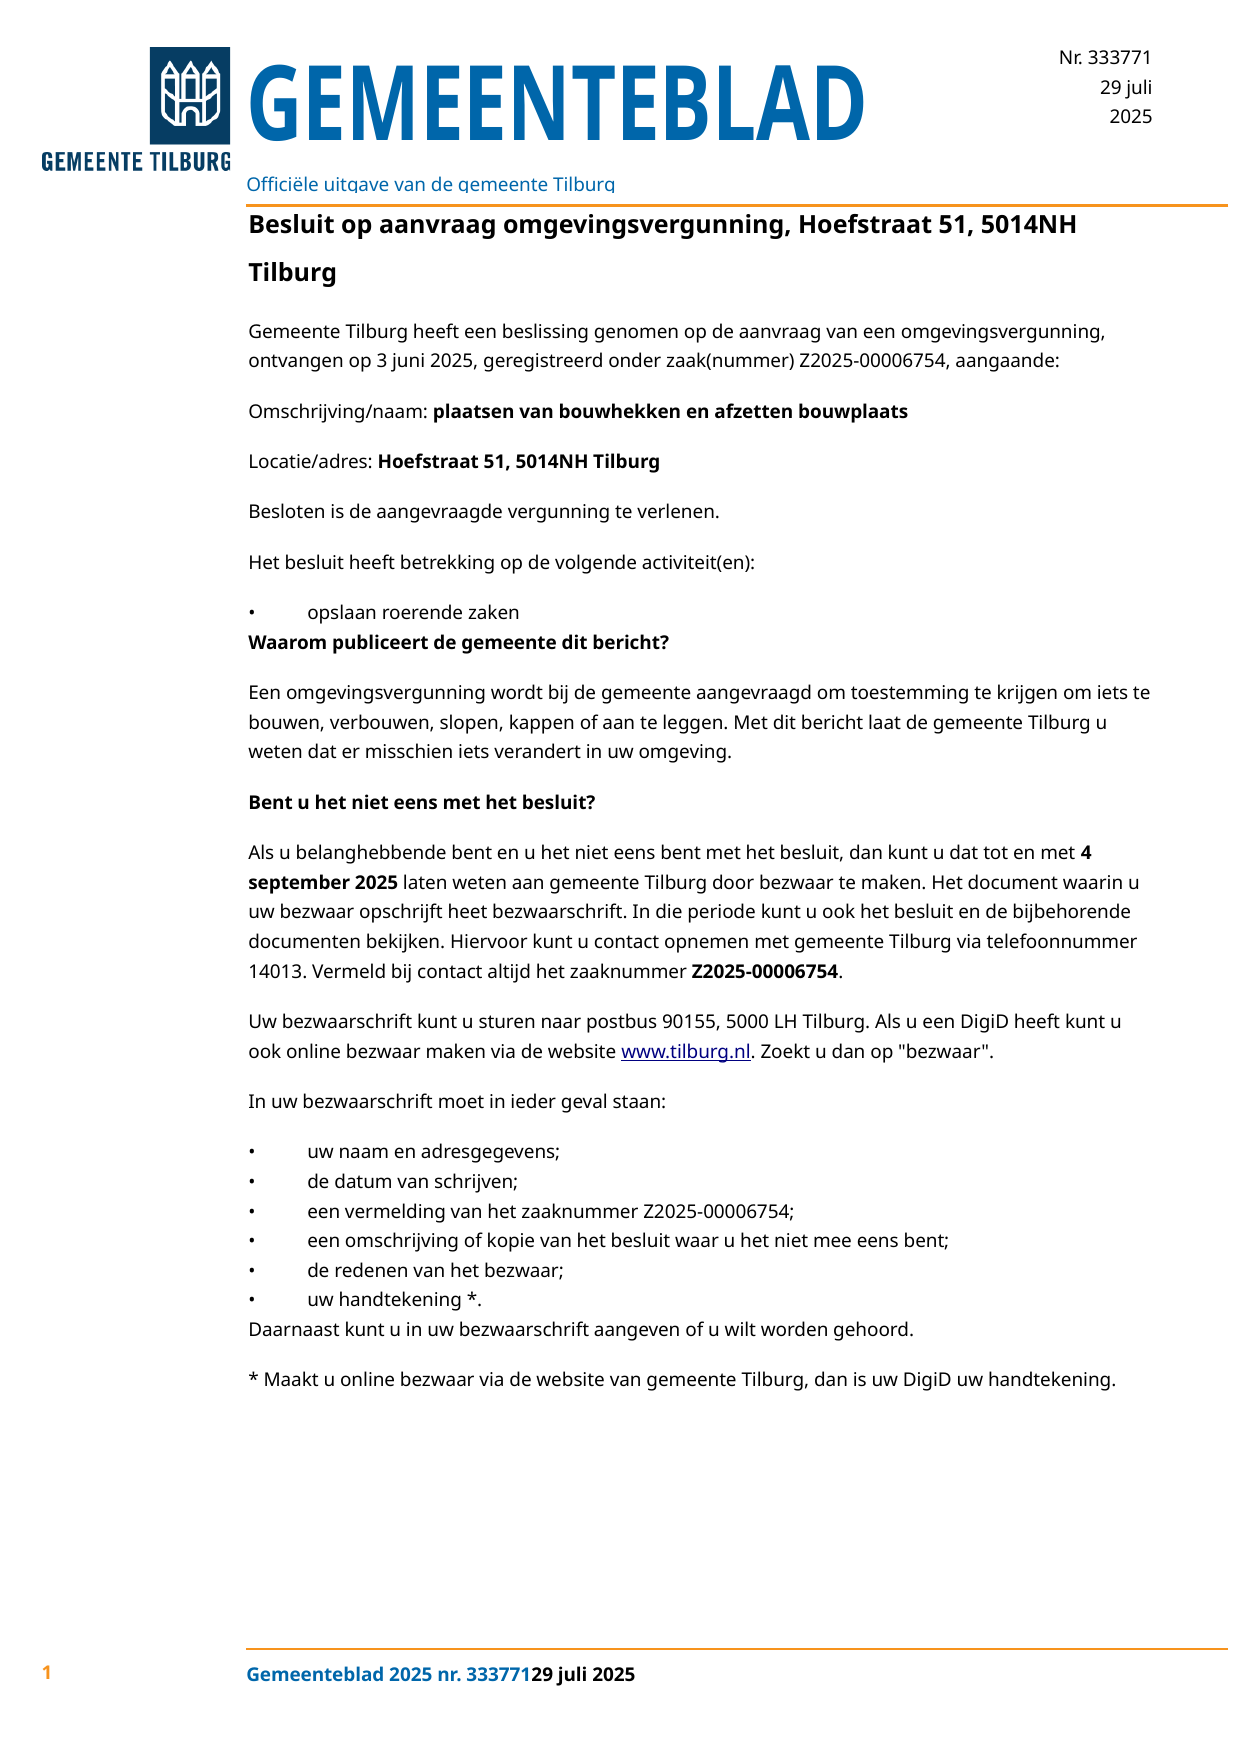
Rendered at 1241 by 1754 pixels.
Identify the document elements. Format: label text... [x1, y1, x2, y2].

list uw naam en adresgegevens; [248, 1139, 1152, 1164]
text Een omgevingsvergunning wordt bij de gemeente aangevraagd om toestemming te krijgen om iets te bouwen, verbouwen, slopen, kappen of aan te leggen. Met dit bericht laat de gemeente Tilburg u weten dat er misschien iets verandert in uw omgeving. [248, 679, 1152, 764]
list een vermelding van het zaaknummer Z2025-00006754; [248, 1198, 1152, 1224]
list de datum van schrijven; [248, 1168, 1152, 1194]
text Omschrijving/naam: plaatsen van bouwhekken en afzetten bouwplaats [248, 398, 1152, 424]
text Het besluit heeft betrekking op de volgende activiteit(en): [248, 549, 1152, 575]
text Locatie/adres: Hoefstraat 51, 5014NH Tilburg [248, 448, 1152, 474]
list uw handtekening *. [248, 1287, 1152, 1312]
text Gemeente Tilburg heeft een beslissing genomen op de aanvraag van een omgevingsvergunning, ontvangen op 3 juni 2025, geregistreerd onder zaak(nummer) Z2025-00006754, aangaande: [248, 318, 1152, 373]
text Bent u het niet eens met het besluit? [248, 789, 1152, 815]
list een omschrijving of kopie van het besluit waar u het niet mee eens bent; [248, 1227, 1152, 1253]
list opslaan roerende zaken [248, 599, 1152, 625]
text In uw bezwaarschrift moet in ieder geval staan: [248, 1088, 1152, 1114]
text Besloten is de aangevraagde vergunning te verlenen. [248, 499, 1152, 524]
list de redenen van het bezwaar; [248, 1257, 1152, 1283]
text Waarom publiceert de gemeente dit bericht? [248, 629, 1152, 655]
text Als u belanghebbende bent en u het niet eens bent met het besluit, dan kunt u dat tot en met 4 september 2025 laten weten aan gemeente Tilburg door bezwaar te maken. Het document waarin u uw bezwaar opschrijft heet bezwaarschrift. In die periode kunt u ook het besluit en de bijbehorende documenten bekijken. Hiervoor kunt u contact opnemen met gemeente Tilburg via telefoonnummer 14013. Vermeld bij contact altijd het zaaknummer Z2025-00006754. [248, 839, 1152, 984]
text Uw bezwaarschrift kunt u sturen naar postbus 90155, 5000 LH Tilburg. Als u een DigiD heeft kunt u ook online bezwaar maken via de website www.tilburg.nl. Zoekt u dan op "bezwaar". [248, 1008, 1152, 1064]
picture [41, 47, 231, 172]
text Daarnaast kunt u in uw bezwaarschrift aangeven of u wilt worden gehoord. [248, 1316, 1152, 1342]
text Besluit op aanvraag omgevingsvergunning, Hoefstraat 51, 5014NH Tilburg [248, 207, 1152, 288]
text * Maakt u online bezwaar via de website van gemeente Tilburg, dan is uw DigiD uw handtekening. [248, 1367, 1152, 1392]
